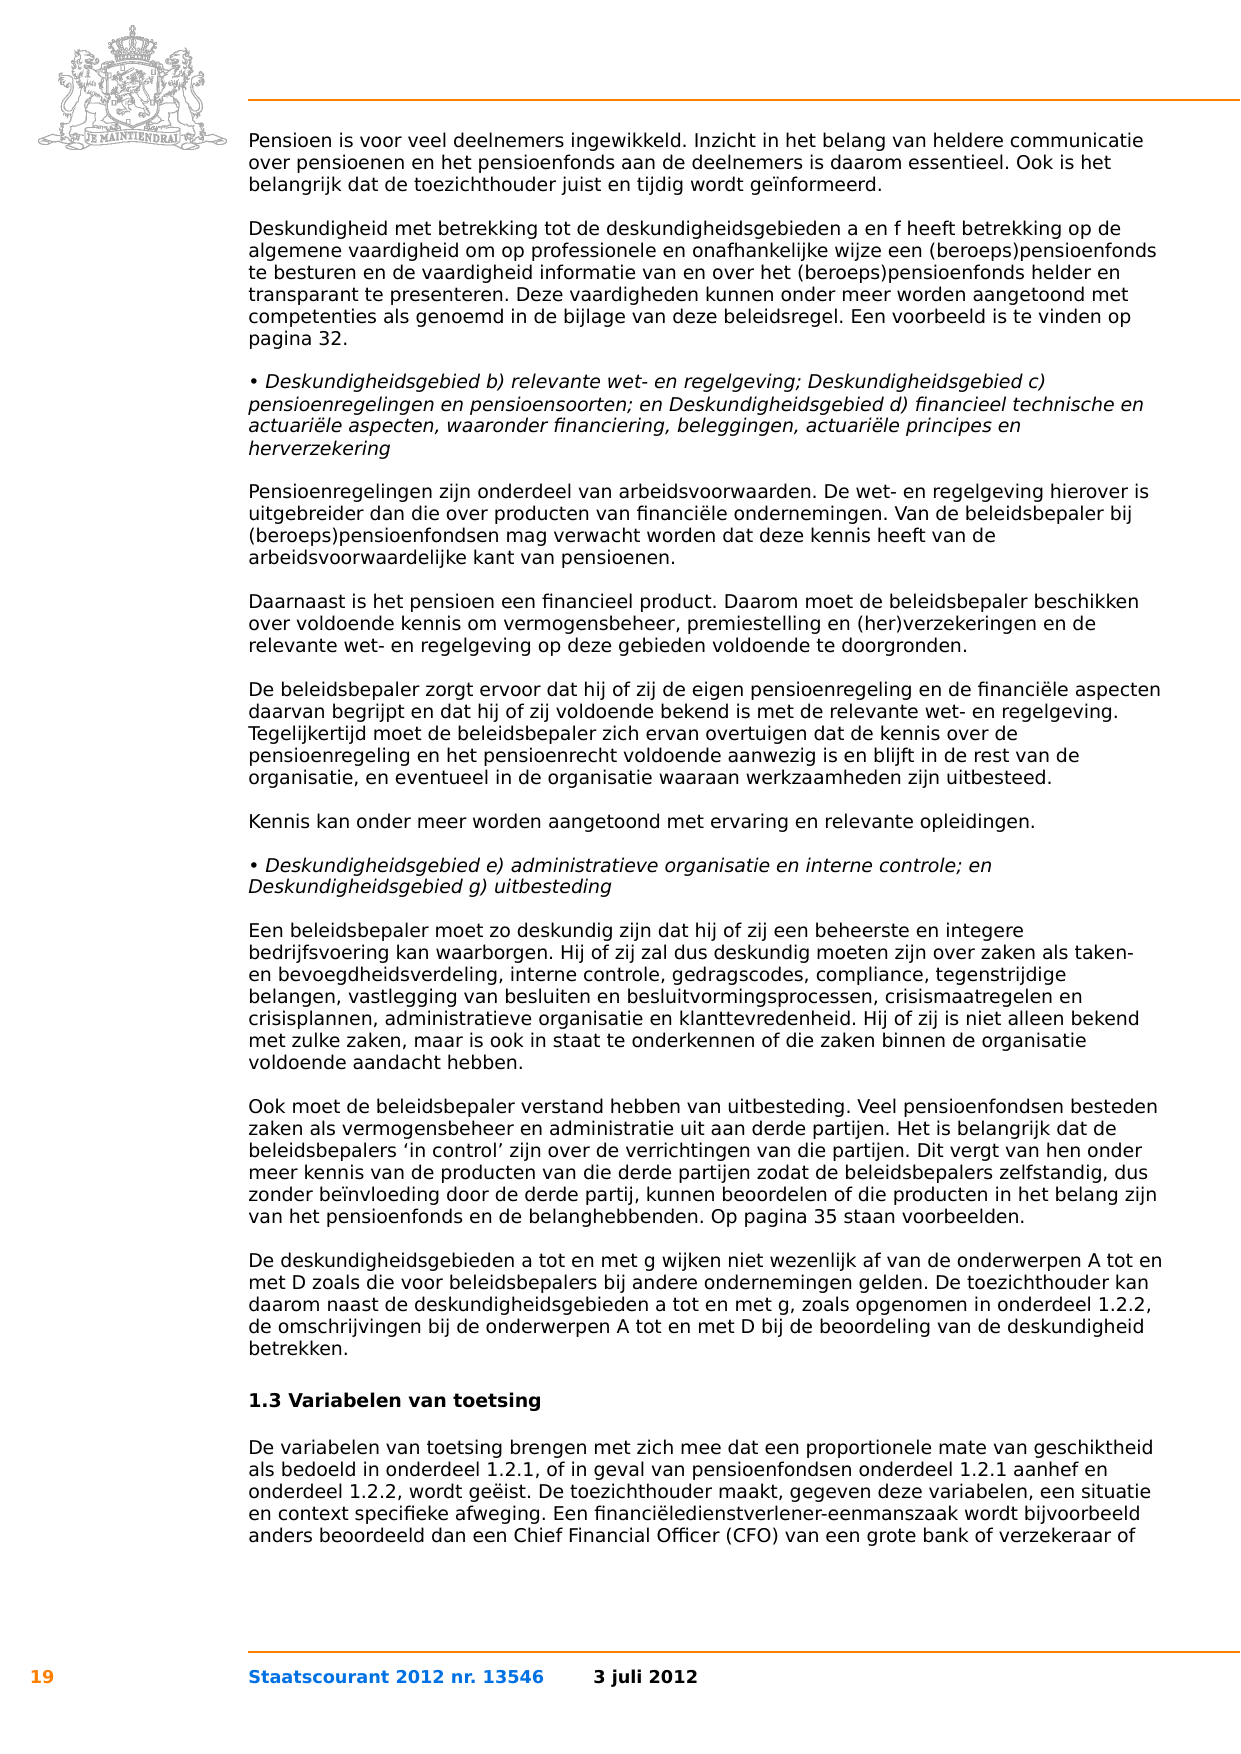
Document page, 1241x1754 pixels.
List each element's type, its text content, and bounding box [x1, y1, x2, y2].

text De beleidsbepaler zorgt ervoor dat hij of zij de eigen pensioenregeling en de financiële aspecten daarvan begrijpt en dat hij of zij voldoende bekend is met de relevante wet- en regelgeving. Tegelijkertijd moet de beleidsbepaler zich ervan overtuigen dat de kennis over de pensioenregeling en het pensioenrecht voldoende aanwezig is en blijft in de rest van de organisatie, en eventueel in de organisatie waaraan werkzaamheden zijn uitbesteed. [248, 679, 1163, 789]
subtitle 1.3 Variabelen van toetsing [248, 1390, 1163, 1412]
text Daarnaast is het pensioen een financieel product. Daarom moet de beleidsbepaler beschikken over voldoende kennis om vermogensbeheer, premiestelling en (her)verzekeringen en de relevante wet- en regelgeving op deze gebieden voldoende te doorgronden. [248, 591, 1163, 657]
text De deskundigheidsgebieden a tot en met g wijken niet wezenlijk af van de onderwerpen A tot en met D zoals die voor beleidsbepalers bij andere ondernemingen gelden. De toezichthouder kan daarom naast de deskundigheidsgebieden a tot en met g, zoals opgenomen in onderdeel 1.2.2, de omschrijvingen bij de onderwerpen A tot en met D bij de beoordeling van de deskundigheid betrekken. [248, 1250, 1163, 1360]
text Deskundigheid met betrekking tot de deskundigheidsgebieden a en f heeft betrekking op de algemene vaardigheid om op professionele en onafhankelijke wijze een (beroeps)pensioenfonds te besturen en de vaardigheid informatie van en over het (beroeps)pensioenfonds helder en transparant te presenteren. Deze vaardigheden kunnen onder meer worden aangetoond met competenties als genoemd in de bijlage van deze beleidsregel. Een voorbeeld is te vinden op pagina 32. [248, 218, 1163, 349]
picture [38, 25, 227, 150]
text Een beleidsbepaler moet zo deskundig zijn dat hij of zij een beheerste en integere bedrijfsvoering kan waarborgen. Hij of zij zal dus deskundig moeten zijn over zaken als taken- en bevoegdheidsverdeling, interne controle, gedragscodes, compliance, tegenstrijdige belangen, vastlegging van besluiten en besluitvormingsprocessen, crisismaatregelen en crisisplannen, administratieve organisatie en klanttevredenheid. Hij of zij is niet alleen bekend met zulke zaken, maar is ook in staat te onderkennen of die zaken binnen de organisatie voldoende aandacht hebben. [248, 920, 1163, 1074]
text Ook moet de beleidsbepaler verstand hebben van uitbesteding. Veel pensioenfondsen besteden zaken als vermogensbeheer en administratie uit aan derde partijen. Het is belangrijk dat de beleidsbepalers ‘in control’ zijn over de verrichtingen van die partijen. Dit vergt van hen onder meer kennis van de producten van die derde partijen zodat de beleidsbepalers zelfstandig, dus zonder beïnvloeding door de derde partij, kunnen beoordelen of die producten in het belang zijn van het pensioenfonds en de belanghebbenden. Op pagina 35 staan voorbeelden. [248, 1096, 1163, 1228]
text Kennis kan onder meer worden aangetoond met ervaring en relevante opleidingen. [248, 811, 1163, 833]
text Pensioen is voor veel deelnemers ingewikkeld. Inzicht in het belang van heldere communicatie over pensioenen en het pensioenfonds aan de deelnemers is daarom essentieel. Ook is het belangrijk dat de toezichthouder juist en tijdig wordt geïnformeerd. [248, 130, 1163, 196]
subtitle • Deskundigheidsgebied b) relevante wet- en regelgeving; Deskundigheidsgebied c) pensioenregelingen en pensioensoorten; en Deskundigheidsgebied d) financieel technische en actuariële aspecten, waaronder financiering, beleggingen, actuariële principes en herverzekering [248, 371, 1163, 459]
text Pensioenregelingen zijn onderdeel van arbeidsvoorwaarden. De wet- en regelgeving hierover is uitgebreider dan die over producten van financiële ondernemingen. Van de beleidsbepaler bij (beroeps)pensioenfondsen mag verwacht worden dat deze kennis heeft van de arbeidsvoorwaardelijke kant van pensioenen. [248, 481, 1163, 569]
subtitle • Deskundigheidsgebied e) administratieve organisatie en interne controle; en Deskundigheidsgebied g) uitbesteding [248, 854, 1163, 898]
text De variabelen van toetsing brengen met zich mee dat een proportionele mate van geschiktheid als bedoeld in onderdeel 1.2.1, of in geval van pensioenfondsen onderdeel 1.2.1 aanhef en onderdeel 1.2.2, wordt geëist. De toezichthouder maakt, gegeven deze variabelen, een situatie en context specifieke afweging. Een financiëledienstverlener-eenmanszaak wordt bijvoorbeeld anders beoordeeld dan een Chief Financial Officer (CFO) van een grote bank of verzekeraar of [248, 1437, 1163, 1547]
